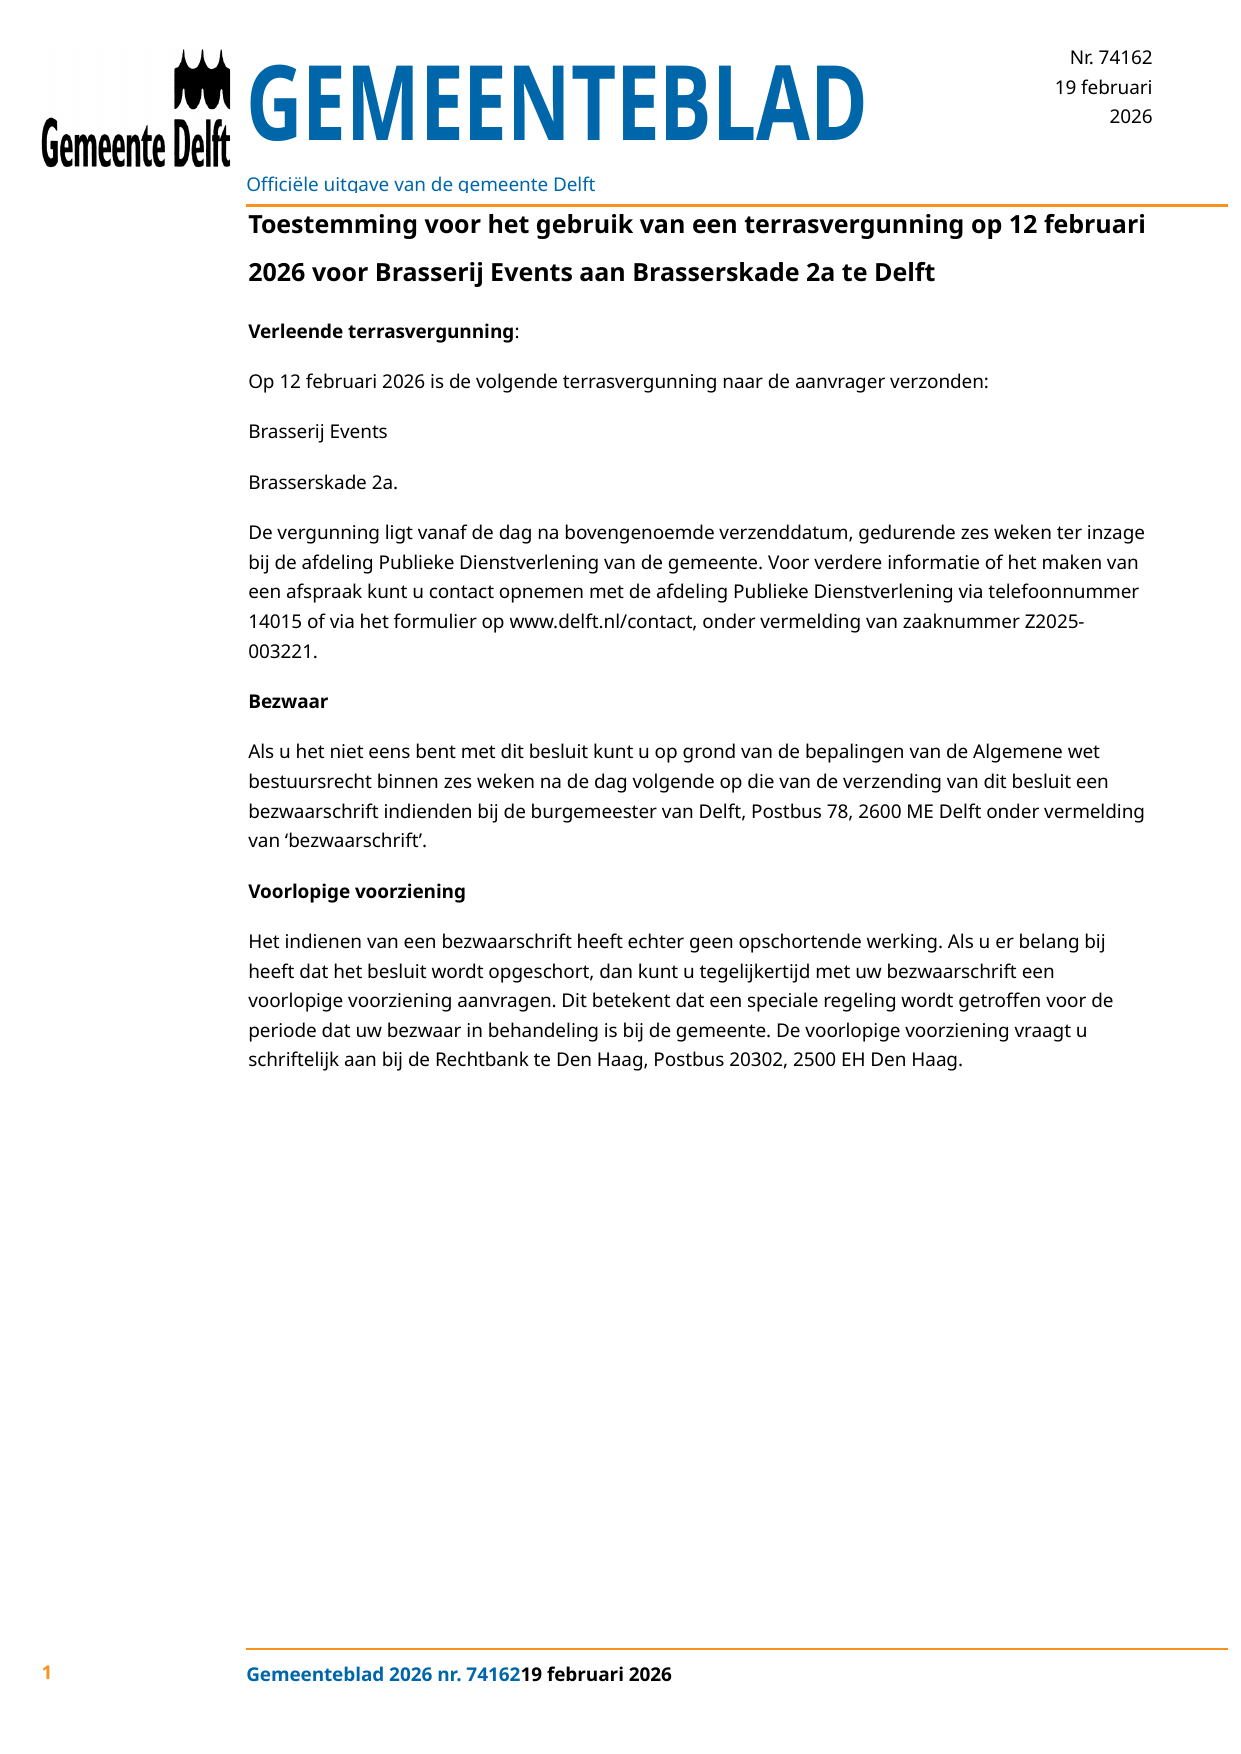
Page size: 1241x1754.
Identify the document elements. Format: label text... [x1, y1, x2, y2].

text Het indienen van een bezwaarschrift heeft echter geen opschortende werking. Als u er belang bij heeft dat het besluit wordt opgeschort, dan kunt u tegelijkertijd met uw bezwaarschrift een voorlopige voorziening aanvragen. Dit betekent dat een speciale regeling wordt getroffen voor de periode dat uw bezwaar in behandeling is bij de gemeente. De voorlopige voorziening vraagt u schriftelijk aan bij de Rechtbank te Den Haag, Postbus 20302, 2500 EH Den Haag. [248, 928, 1152, 1072]
text Brasserij Events [248, 419, 1152, 444]
text Brasserskade 2a. [248, 469, 1152, 495]
picture [41, 47, 231, 172]
text Verleende terrasvergunning: [248, 318, 1152, 344]
text Bezwaar [248, 688, 1152, 714]
text Als u het niet eens bent met dit besluit kunt u op grond van de bepalingen van de Algemene wet bestuursrecht binnen zes weken na de dag volgende op die van de verzending van dit besluit een bezwaarschrift indienden bij de burgemeester van Delft, Postbus 78, 2600 ME Delft onder vermelding van ‘bezwaarschrift’. [248, 739, 1152, 853]
text Toestemming voor het gebruik van een terrasvergunning op 12 februari 2026 voor Brasserij Events aan Brasserskade 2a te Delft [248, 207, 1152, 288]
text De vergunning ligt vanaf de dag na bovengenoemde verzenddatum, gedurende zes weken ter inzage bij de afdeling Publieke Dienstverlening van de gemeente. Voor verdere informatie of het maken van een afspraak kunt u contact opnemen met de afdeling Publieke Dienstverlening via telefoonnummer 14015 of via het formulier op www.delft.nl/contact, onder vermelding van zaaknummer Z2025-003221. [248, 519, 1152, 664]
text Op 12 februari 2026 is de volgende terrasvergunning naar de aanvrager verzonden: [248, 368, 1152, 394]
text Voorlopige voorziening [248, 878, 1152, 904]
